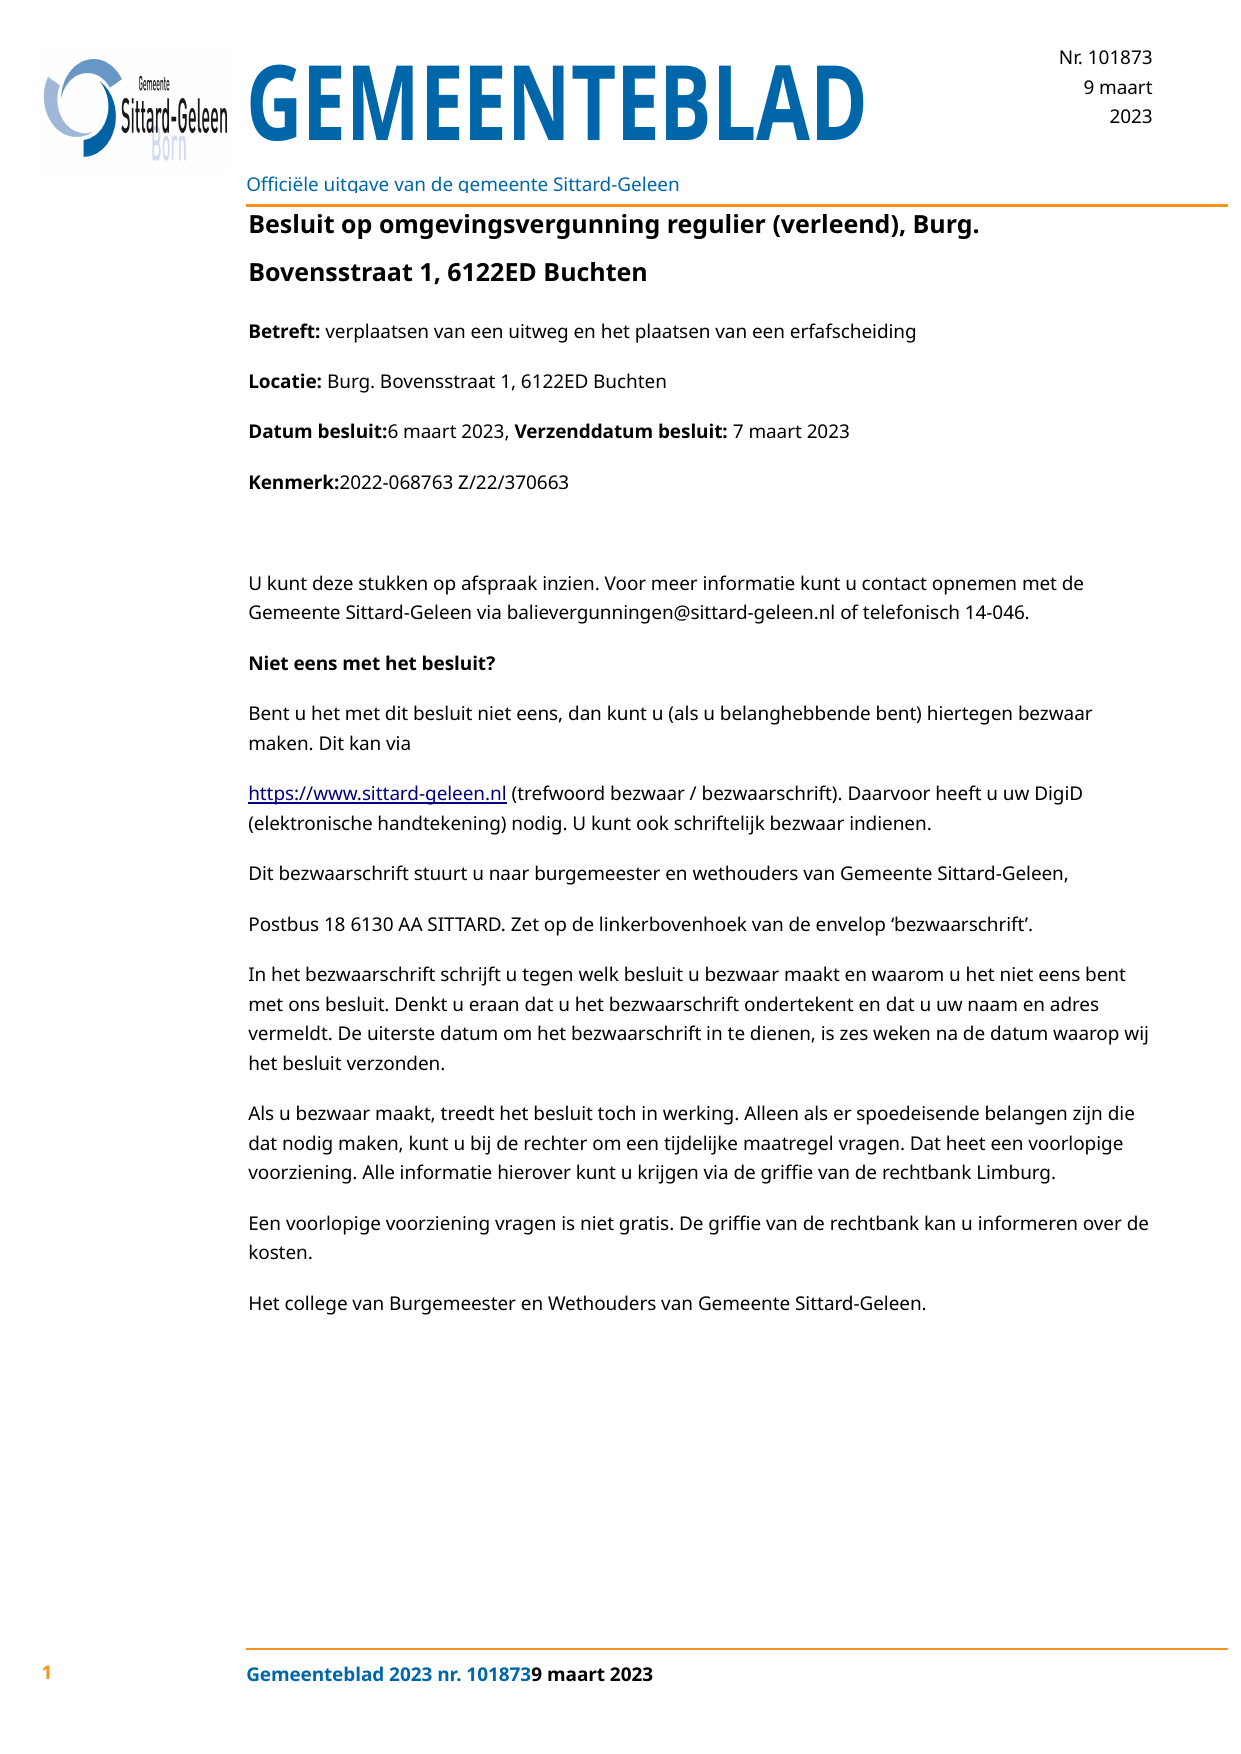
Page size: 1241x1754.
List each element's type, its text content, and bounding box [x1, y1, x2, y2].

text Het college van Burgemeester en Wethouders van Gemeente Sittard-Geleen. [248, 1290, 1152, 1316]
text U kunt deze stukken op afspraak inzien. Voor meer informatie kunt u contact opnemen met de Gemeente Sittard-Geleen via balievergunningen@sittard-geleen.nl of telefonisch 14-046. [248, 570, 1152, 625]
text In het bezwaarschrift schrijft u tegen welk besluit u bezwaar maakt en waarom u het niet eens bent met ons besluit. Denkt u eraan dat u het bezwaarschrift ondertekent en dat u uw naam en adres vermeldt. De uiterste datum om het bezwaarschrift in te dienen, is zes weken na de datum waarop wij het besluit verzonden. [248, 961, 1152, 1076]
text Datum besluit:6 maart 2023, Verzenddatum besluit: 7 maart 2023 [248, 419, 1152, 444]
text https://www.sittard-geleen.nl (trefwoord bezwaar / bezwaarschrift). Daarvoor heeft u uw DigiD (elektronische handtekening) nodig. U kunt ook schriftelijk bezwaar indienen. [248, 780, 1152, 836]
text Als u bezwaar maakt, treedt het besluit toch in werking. Alleen als er spoedeisende belangen zijn die dat nodig maken, kunt u bij de rechter om een tijdelijke maatregel vragen. Dat heet een voorlopige voorziening. Alle informatie hierover kunt u krijgen via de griffie van de rechtbank Limburg. [248, 1100, 1152, 1185]
text Dit bezwaarschrift stuurt u naar burgemeester en wethouders van Gemeente Sittard-Geleen, [248, 860, 1152, 886]
text Niet eens met het besluit? [248, 650, 1152, 676]
text Betreft: verplaatsen van een uitweg en het plaatsen van een erfafscheiding [248, 318, 1152, 344]
text Locatie: Burg. Bovensstraat 1, 6122ED Buchten [248, 368, 1152, 394]
text Bent u het met dit besluit niet eens, dan kunt u (als u belanghebbende bent) hiertegen bezwaar maken. Dit kan via [248, 700, 1152, 756]
text Een voorlopige voorziening vragen is niet gratis. De griffie van de rechtbank kan u informeren over de kosten. [248, 1210, 1152, 1265]
picture [41, 47, 231, 172]
text Besluit op omgevingsvergunning regulier (verleend), Burg. Bovensstraat 1, 6122ED Buchten [248, 207, 1152, 288]
text Kenmerk:2022-068763 Z/22/370663 [248, 469, 1152, 495]
text Postbus 18 6130 AA SITTARD. Zet op de linkerbovenhoek van de envelop ‘bezwaarschrift’. [248, 911, 1152, 937]
